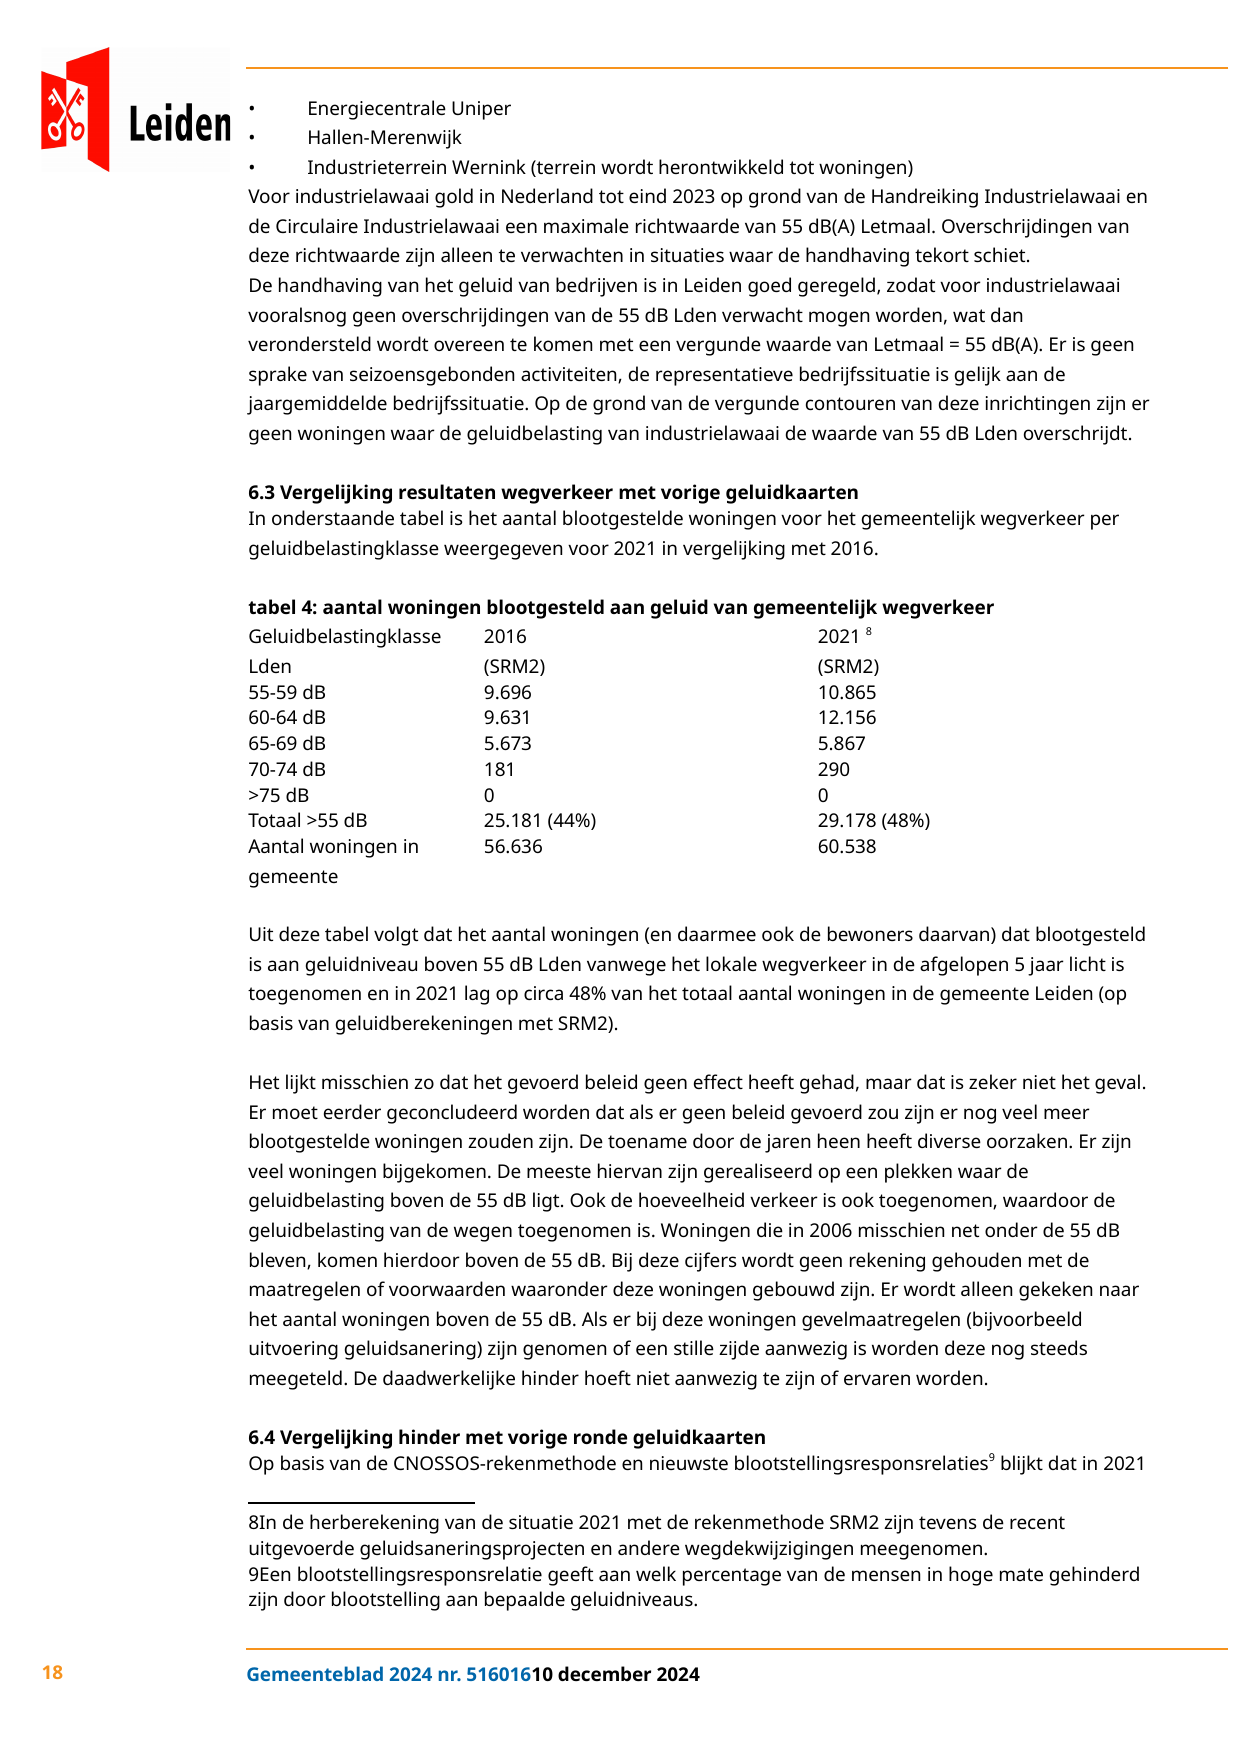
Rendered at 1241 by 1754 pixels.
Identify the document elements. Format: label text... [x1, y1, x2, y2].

text 6.4 Vergelijking hinder met vorige ronde geluidkaarten [248, 1424, 1152, 1450]
table_cell 29.178 (48%) [818, 808, 1152, 833]
table_cell 70-74 dB [248, 756, 484, 782]
text Een blootstellingsresponsrelatie geeft aan welk percentage van de mensen in hoge mate gehinderd zijn door blootstelling aan bepaalde geluidniveaus. [248, 1561, 1152, 1612]
text De handhaving van het geluid van bedrijven is in Leiden goed geregeld, zodat voor industrielawaai vooralsnog geen overschrijdingen van de 55 dB Lden verwacht mogen worden, wat dan verondersteld wordt overeen te komen met een vergunde waarde van Letmaal = 55 dB(A). Er is geen sprake van seizoensgebonden activiteiten, de representatieve bedrijfssituatie is gelijk aan de jaargemiddelde bedrijfssituatie. Op de grond van de vergunde contouren van deze inrichtingen zijn er geen woningen waar de geluidbelasting van industrielawaai de waarde van 55 dB Lden overschrijdt. [248, 272, 1152, 446]
table_cell Aantal woningen in gemeente [248, 833, 484, 888]
table_cell 5.673 [484, 730, 818, 756]
table_cell 9.631 [484, 705, 818, 730]
table_cell Totaal >55 dB [248, 808, 484, 833]
table_cell 60-64 dB [248, 705, 484, 730]
text Uit deze tabel volgt dat het aantal woningen (en daarmee ook de bewoners daarvan) dat blootgesteld is aan geluidniveau boven 55 dB Lden vanwege het lokale wegverkeer in de afgelopen 5 jaar licht is toegenomen en in 2021 lag op circa 48% van het totaal aantal woningen in de gemeente Leiden (op basis van geluidberekeningen met SRM2). [248, 921, 1152, 1036]
text Het lijkt misschien zo dat het gevoerd beleid geen effect heeft gehad, maar dat is zeker niet het geval. Er moet eerder geconcludeerd worden dat als er geen beleid gevoerd zou zijn er nog veel meer blootgestelde woningen zouden zijn. De toename door de jaren heen heeft diverse oorzaken. Er zijn veel woningen bijgekomen. De meeste hiervan zijn gerealiseerd op een plekken waar de geluidbelasting boven de 55 dB ligt. Ook de hoeveelheid verkeer is ook toegenomen, waardoor de geluidbelasting van de wegen toegenomen is. Woningen die in 2006 misschien net onder de 55 dB bleven, komen hierdoor boven de 55 dB. Bij deze cijfers wordt geen rekening gehouden met de maatregelen of voorwaarden waaronder deze woningen gebouwd zijn. Er wordt alleen gekeken naar het aantal woningen boven de 55 dB. Als er bij deze woningen gevelmaatregelen (bijvoorbeeld uitvoering geluidsanering) zijn genomen of een stille zijde aanwezig is worden deze nog steeds meegeteld. De daadwerkelijke hinder hoeft niet aanwezig te zijn of ervaren worden. [248, 1069, 1152, 1391]
table_cell 65-69 dB [248, 730, 484, 756]
table_header 2021 (SRM2) [818, 624, 1152, 679]
table_cell 60.538 [818, 833, 1152, 888]
table_cell 181 [484, 756, 818, 782]
list Hallen-Merenwijk [248, 124, 1152, 150]
list Industrieterrein Wernink (terrein wordt herontwikkeld tot woningen) [248, 154, 1152, 180]
table_cell >75 dB [248, 782, 484, 807]
picture [41, 47, 231, 172]
table_cell 0 [818, 782, 1152, 807]
table_cell 12.156 [818, 705, 1152, 730]
list Energiecentrale Uniper [248, 95, 1152, 121]
table_cell 9.696 [484, 679, 818, 704]
table_cell 290 [818, 756, 1152, 782]
text Op basis van de CNOSSOS-rekenmethode en nieuwste blootstellingsresponsrelaties blijkt dat in 2021 [248, 1450, 1152, 1476]
table_cell 25.181 (44%) [484, 808, 818, 833]
table_cell 0 [484, 782, 818, 807]
table_header Geluidbelastingklasse Lden [248, 624, 484, 679]
table_cell 5.867 [818, 730, 1152, 756]
table_cell 10.865 [818, 679, 1152, 704]
table_header 2016 (SRM2) [484, 624, 818, 679]
table_cell 55-59 dB [248, 679, 484, 704]
text 6.3 Vergelijking resultaten wegverkeer met vorige geluidkaarten [248, 479, 1152, 505]
text tabel 4: aantal woningen blootgesteld aan geluid van gemeentelijk wegverkeer [248, 594, 1152, 619]
table_cell 56.636 [484, 833, 818, 888]
text Voor industrielawaai gold in Nederland tot eind 2023 op grond van de Handreiking Industrielawaai en de Circulaire Industrielawaai een maximale richtwaarde van 55 dB(A) Letmaal. Overschrijdingen van deze richtwaarde zijn alleen te verwachten in situaties waar de handhaving tekort schiet. [248, 183, 1152, 268]
text In onderstaande tabel is het aantal blootgestelde woningen voor het gemeentelijk wegverkeer per geluidbelastingklasse weergegeven voor 2021 in vergelijking met 2016. [248, 505, 1152, 560]
